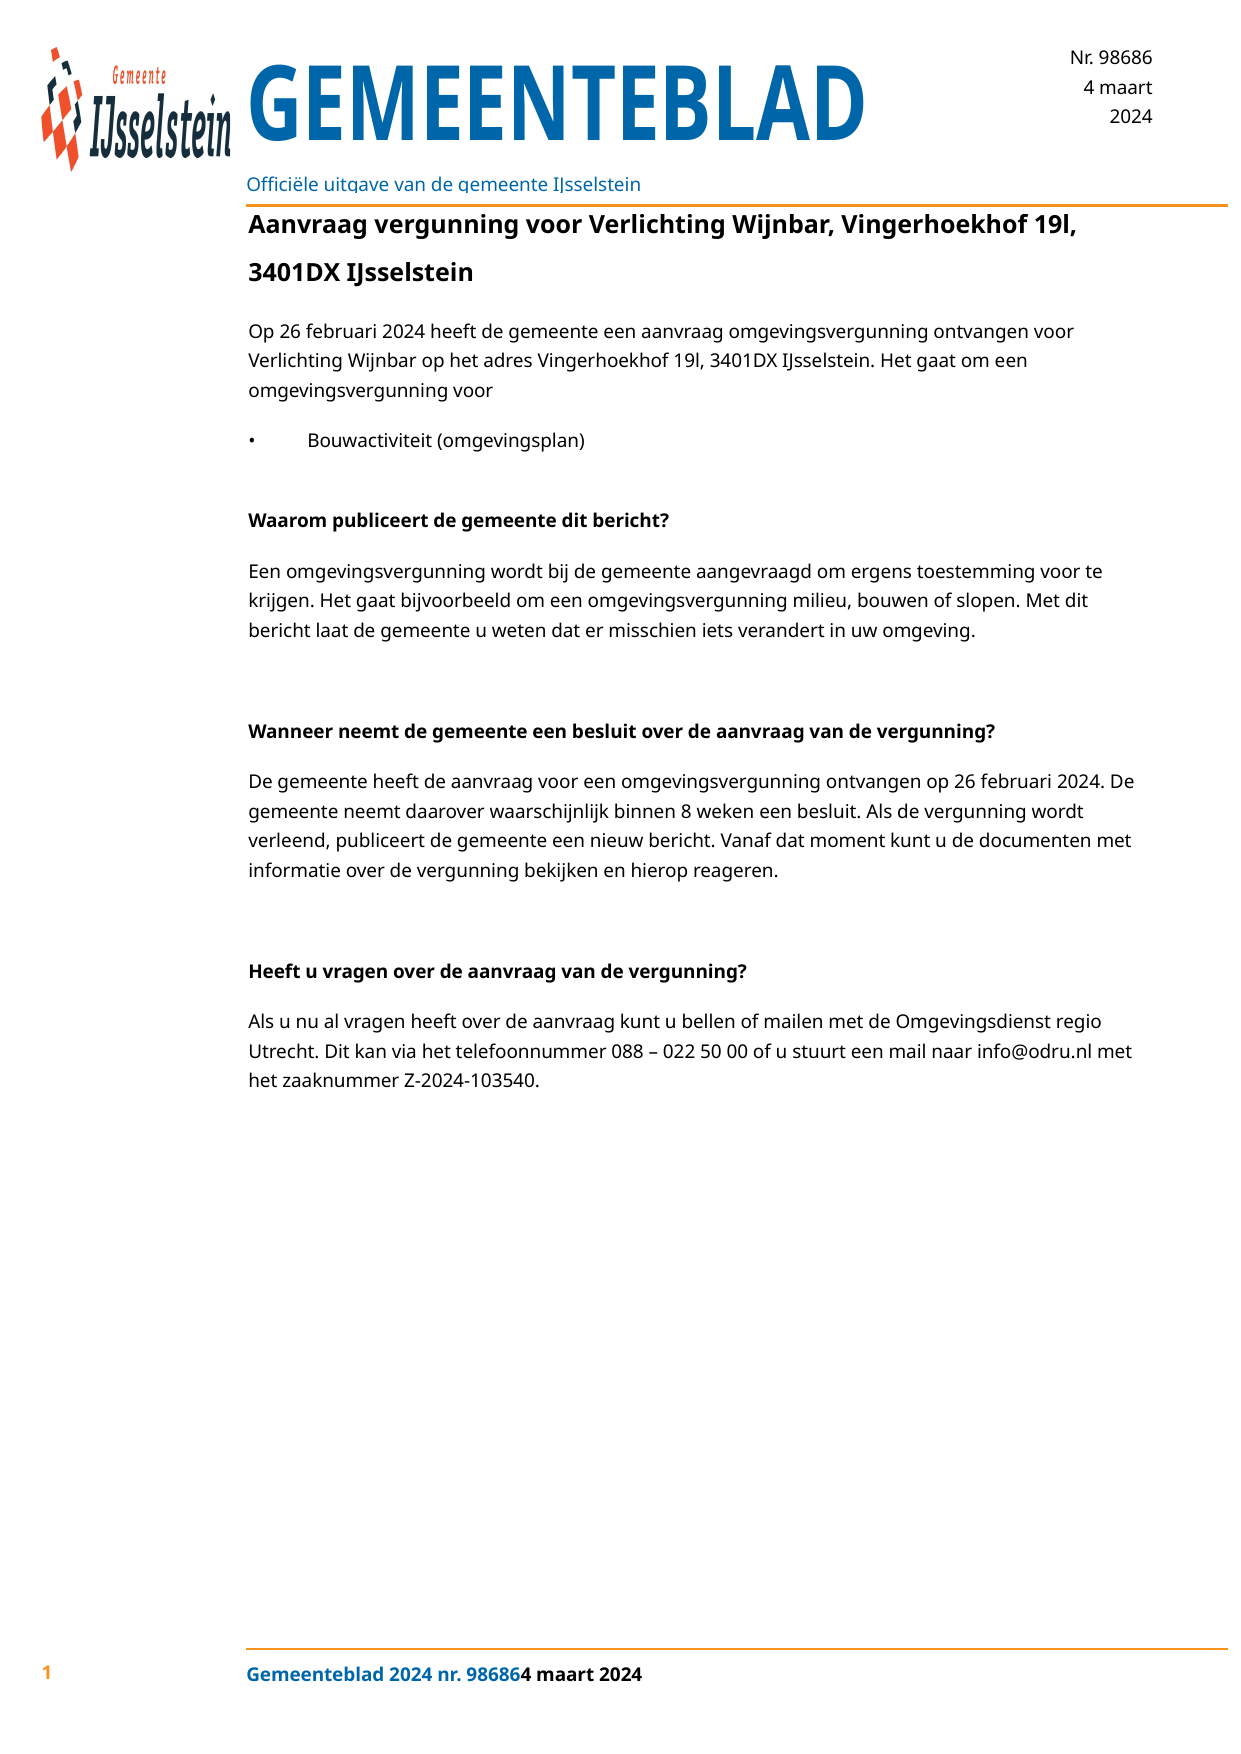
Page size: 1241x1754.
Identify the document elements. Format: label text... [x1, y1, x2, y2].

text De gemeente heeft de aanvraag voor een omgevingsvergunning ontvangen op 26 februari 2024. De gemeente neemt daarover waarschijnlijk binnen 8 weken een besluit. Als de vergunning wordt verleend, publiceert de gemeente een nieuw bericht. Vanaf dat moment kunt u de documenten met informatie over de vergunning bekijken en hierop reageren. [248, 768, 1152, 883]
text Waarom publiceert de gemeente dit bericht? [248, 507, 1152, 533]
text Heeft u vragen over de aanvraag van de vergunning? [248, 958, 1152, 984]
picture [41, 47, 231, 172]
text Een omgevingsvergunning wordt bij de gemeente aangevraagd om ergens toestemming voor te krijgen. Het gaat bijvoorbeeld om een omgevingsvergunning milieu, bouwen of slopen. Met dit bericht laat de gemeente u weten dat er misschien iets verandert in uw omgeving. [248, 558, 1152, 643]
text Wanneer neemt de gemeente een besluit over de aanvraag van de vergunning? [248, 718, 1152, 744]
list Bouwactiviteit (omgevingsplan) [248, 427, 1152, 453]
text Als u nu al vragen heeft over de aanvraag kunt u bellen of mailen met de Omgevingsdienst regio Utrecht. Dit kan via het telefoonnummer 088 – 022 50 00 of u stuurt een mail naar info@odru.nl met het zaaknummer Z-2024-103540. [248, 1008, 1152, 1093]
text Op 26 februari 2024 heeft de gemeente een aanvraag omgevingsvergunning ontvangen voor Verlichting Wijnbar op het adres Vingerhoekhof 19l, 3401DX IJsselstein. Het gaat om een omgevingsvergunning voor [248, 318, 1152, 403]
text Aanvraag vergunning voor Verlichting Wijnbar, Vingerhoekhof 19l, 3401DX IJsselstein [248, 207, 1152, 288]
